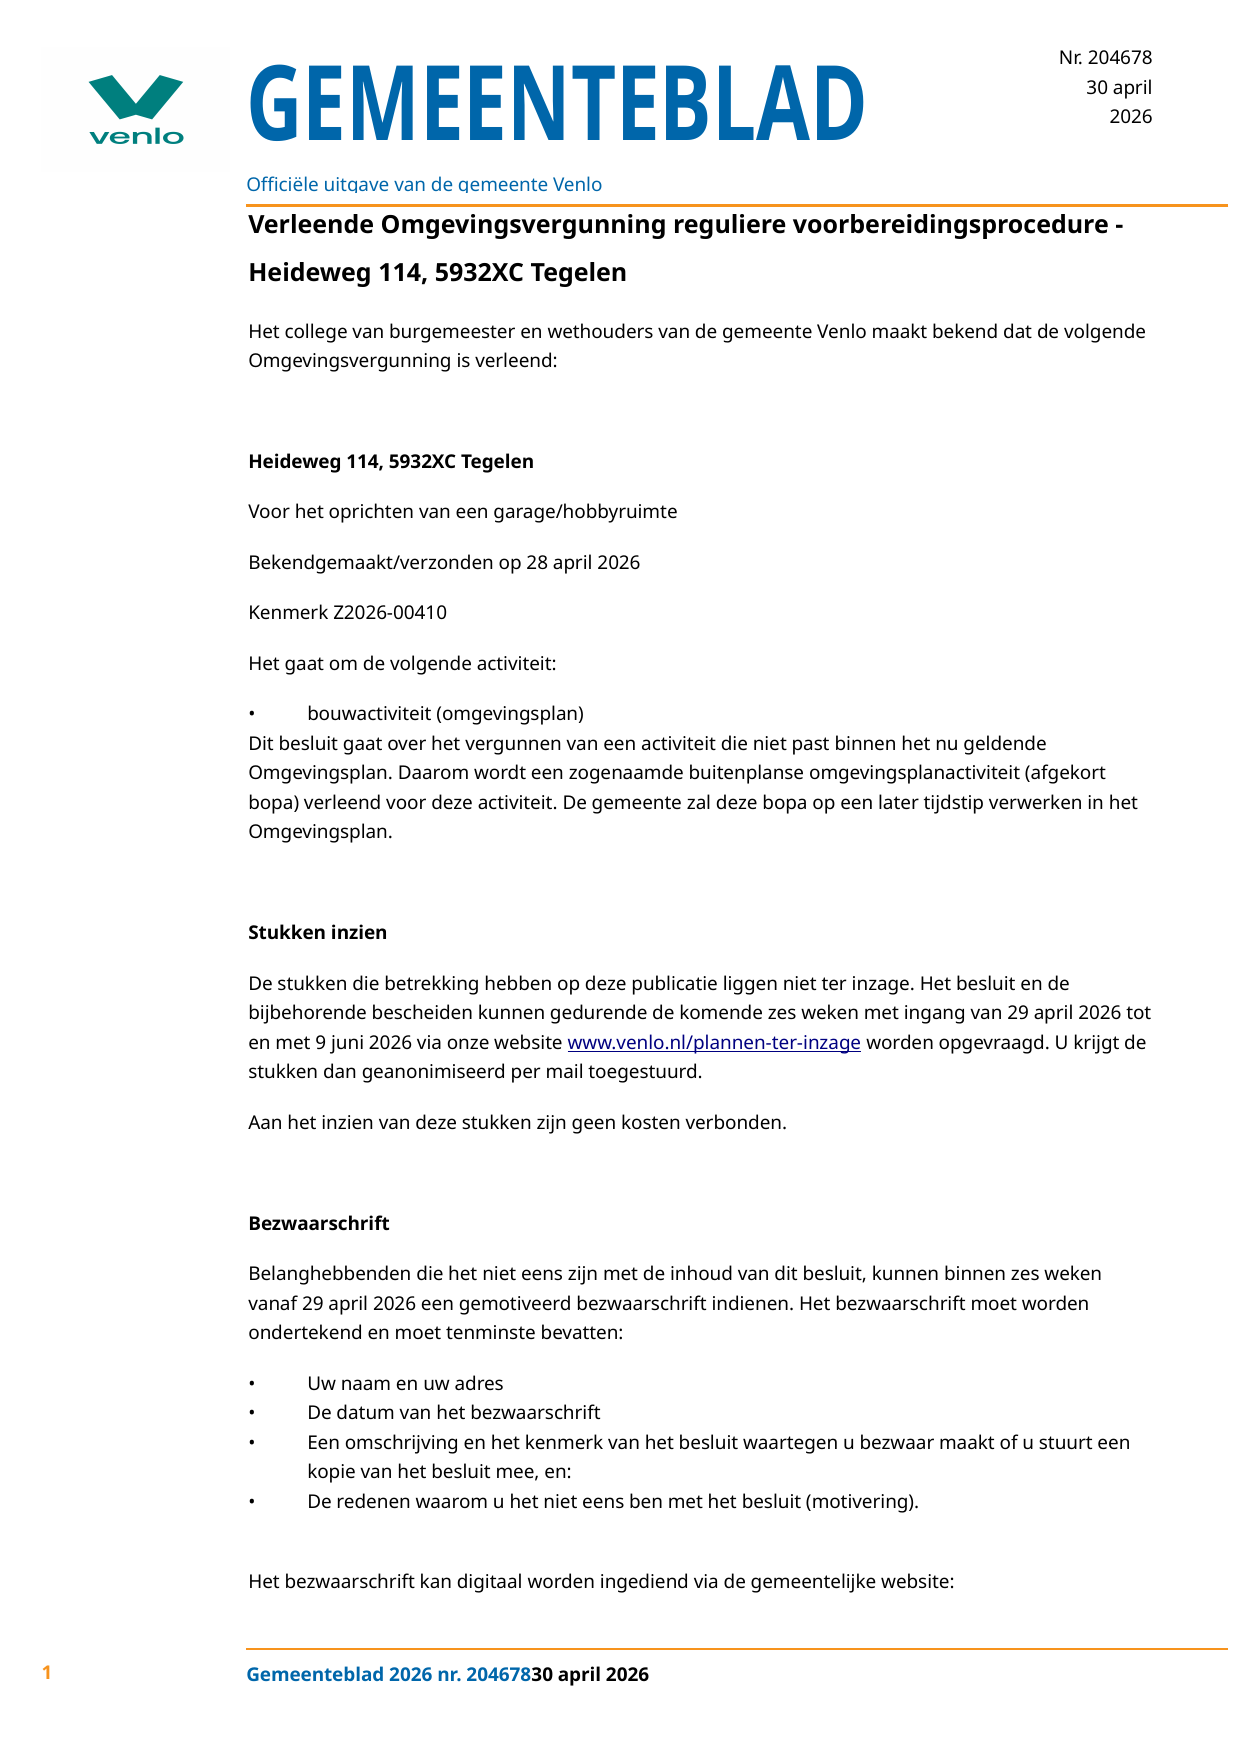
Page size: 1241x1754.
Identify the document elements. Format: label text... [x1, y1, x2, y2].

picture [41, 47, 231, 172]
list De redenen waarom u het niet eens ben met het besluit (motivering). [248, 1488, 1152, 1514]
text Heideweg 114, 5932XC Tegelen [248, 448, 1152, 474]
text Het bezwaarschrift kan digitaal worden ingediend via de gemeentelijke website: [248, 1568, 1152, 1594]
text Voor het oprichten van een garage/hobbyruimte [248, 499, 1152, 524]
list Een omschrijving en het kenmerk van het besluit waartegen u bezwaar maakt of u stuurt een kopie van het besluit mee, en: [248, 1429, 1152, 1484]
text Verleende Omgevingsvergunning reguliere voorbereidingsprocedure - Heideweg 114, 5932XC Tegelen [248, 207, 1152, 288]
text Stukken inzien [248, 919, 1152, 945]
text Het gaat om de volgende activiteit: [248, 650, 1152, 676]
text Bezwaarschrift [248, 1210, 1152, 1236]
list bouwactiviteit (omgevingsplan) [248, 700, 1152, 726]
text Het college van burgemeester en wethouders van de gemeente Venlo maakt bekend dat de volgende Omgevingsvergunning is verleend: [248, 318, 1152, 373]
text Dit besluit gaat over het vergunnen van een activiteit die niet past binnen het nu geldende Omgevingsplan. Daarom wordt een zogenaamde buitenplanse omgevingsplanactiviteit (afgekort bopa) verleend voor deze activiteit. De gemeente zal deze bopa op een later tijdstip verwerken in het Omgevingsplan. [248, 730, 1152, 844]
text De stukken die betrekking hebben op deze publicatie liggen niet ter inzage. Het besluit en de bijbehorende bescheiden kunnen gedurende de komende zes weken met ingang van 29 april 2026 tot en met 9 juni 2026 via onze website www.venlo.nl/plannen-ter-inzage worden opgevraagd. U krijgt de stukken dan geanonimiseerd per mail toegestuurd. [248, 970, 1152, 1084]
text Belanghebbenden die het niet eens zijn met de inhoud van dit besluit, kunnen binnen zes weken vanaf 29 april 2026 een gemotiveerd bezwaarschrift indienen. Het bezwaarschrift moet worden ondertekend en moet tenminste bevatten: [248, 1260, 1152, 1345]
list De datum van het bezwaarschrift [248, 1399, 1152, 1425]
text Kenmerk Z2026-00410 [248, 599, 1152, 625]
text Bekendgemaakt/verzonden op 28 april 2026 [248, 549, 1152, 575]
text Aan het inzien van deze stukken zijn geen kosten verbonden. [248, 1109, 1152, 1135]
list Uw naam en uw adres [248, 1370, 1152, 1396]
